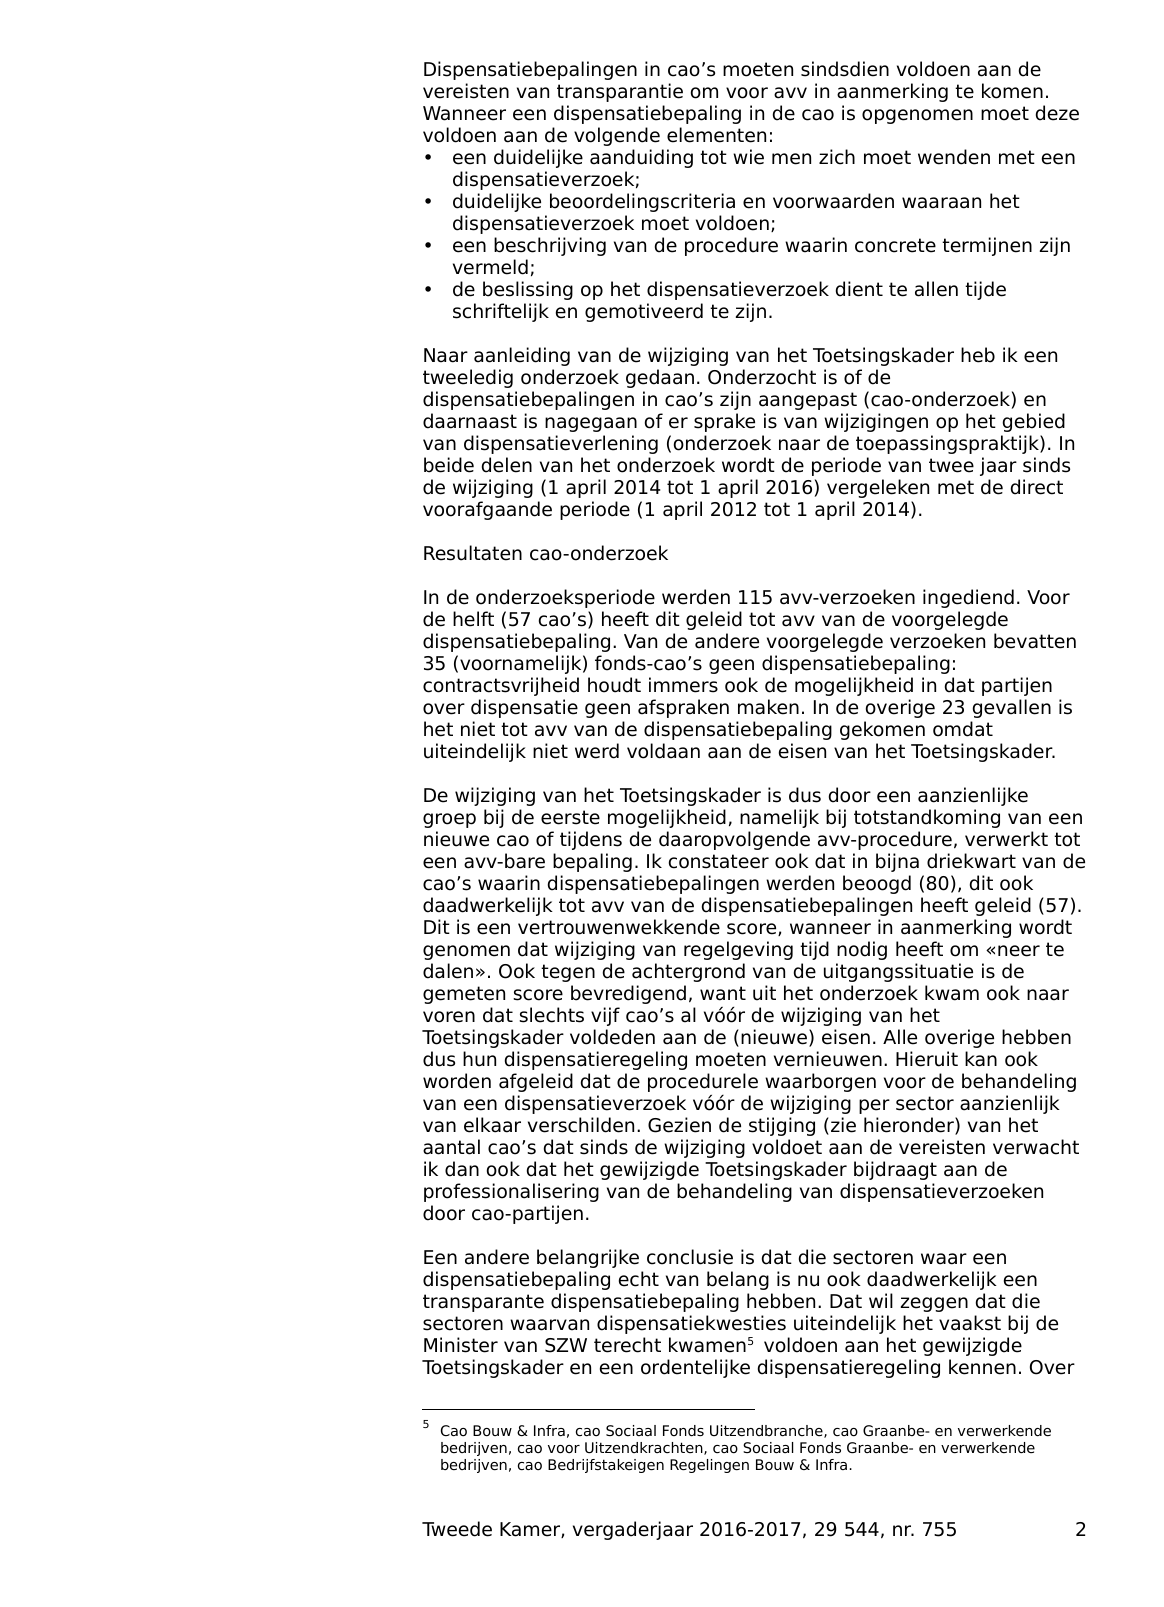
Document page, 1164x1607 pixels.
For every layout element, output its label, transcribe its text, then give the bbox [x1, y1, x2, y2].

text Cao Bouw & Infra, cao Sociaal Fonds Uitzendbranche, cao Graanbe- en verwerkende bedrijven, cao voor Uitzendkrachten, cao Sociaal Fonds Graanbe- en verwerkende bedrijven, cao Bedrijfstakeigen Regelingen Bouw & Infra. [422, 1418, 1087, 1474]
text De wijziging van het Toetsingskader is dus door een aanzienlijke groep bij de eerste mogelijkheid, namelijk bij totstandkoming van een nieuwe cao of tijdens de daaropvolgende avv-procedure, verwerkt tot een avv-bare bepaling. Ik constateer ook dat in bijna driekwart van de cao’s waarin dispensatiebepalingen werden beoogd (80), dit ook daadwerkelijk tot avv van de dispensatiebepalingen heeft geleid (57). Dit is een vertrouwenwekkende score, wanneer in aanmerking wordt genomen dat wijziging van regelgeving tijd nodig heeft om «neer te dalen». Ook tegen de achtergrond van de uitgangssituatie is de gemeten score bevredigend, want uit het onderzoek kwam ook naar voren dat slechts vijf cao’s al vóór de wijziging van het Toetsingskader voldeden aan de (nieuwe) eisen. Alle overige hebben dus hun dispensatieregeling moeten vernieuwen. Hieruit kan ook worden afgeleid dat de procedurele waarborgen voor de behandeling van een dispensatieverzoek vóór de wijziging per sector aanzienlijk van elkaar verschilden. Gezien de stijging (zie hieronder) van het aantal cao’s dat sinds de wijziging voldoet aan de vereisten verwacht ik dan ook dat het gewijzigde Toetsingskader bijdraagt aan de professionalisering van de behandeling van dispensatieverzoeken door cao-partijen. [422, 785, 1087, 1225]
text • een beschrijving van de procedure waarin concrete termijnen zijn vermeld; [422, 235, 1087, 279]
text In de onderzoeksperiode werden 115 avv-verzoeken ingediend. Voor de helft (57 cao’s) heeft dit geleid tot avv van de voorgelegde dispensatiebepaling. Van de andere voorgelegde verzoeken bevatten 35 (voornamelijk) fonds-cao’s geen dispensatiebepaling: contractsvrijheid houdt immers ook de mogelijkheid in dat partijen over dispensatie geen afspraken maken. In de overige 23 gevallen is het niet tot avv van de dispensatiebepaling gekomen omdat uiteindelijk niet werd voldaan aan de eisen van het Toetsingskader. [422, 587, 1087, 763]
subtitle Resultaten cao-onderzoek [422, 543, 1087, 565]
text • duidelijke beoordelingscriteria en voorwaarden waaraan het dispensatieverzoek moet voldoen; [422, 191, 1087, 235]
text Dispensatiebepalingen in cao’s moeten sindsdien voldoen aan de vereisten van transparantie om voor avv in aanmerking te komen. Wanneer een dispensatiebepaling in de cao is opgenomen moet deze voldoen aan de volgende elementen: [422, 59, 1087, 147]
text Naar aanleiding van de wijziging van het Toetsingskader heb ik een tweeledig onderzoek gedaan. Onderzocht is of de dispensatiebepalingen in cao’s zijn aangepast (cao-onderzoek) en daarnaast is nagegaan of er sprake is van wijzigingen op het gebied van dispensatieverlening (onderzoek naar de toepassingspraktijk). In beide delen van het onderzoek wordt de periode van twee jaar sinds de wijziging (1 april 2014 tot 1 april 2016) vergeleken met de direct voorafgaande periode (1 april 2012 tot 1 april 2014). [422, 345, 1087, 521]
text • de beslissing op het dispensatieverzoek dient te allen tijde schriftelijk en gemotiveerd te zijn. [422, 279, 1087, 323]
text • een duidelijke aanduiding tot wie men zich moet wenden met een dispensatieverzoek; [422, 147, 1087, 191]
text Een andere belangrijke conclusie is dat die sectoren waar een dispensatiebepaling echt van belang is nu ook daadwerkelijk een transparante dispensatiebepaling hebben. Dat wil zeggen dat die sectoren waarvan dispensatiekwesties uiteindelijk het vaakst bij de Minister van SZW terecht kwamen voldoen aan het gewijzigde Toetsingskader en een ordentelijke dispensatieregeling kennen. Over [422, 1247, 1087, 1379]
